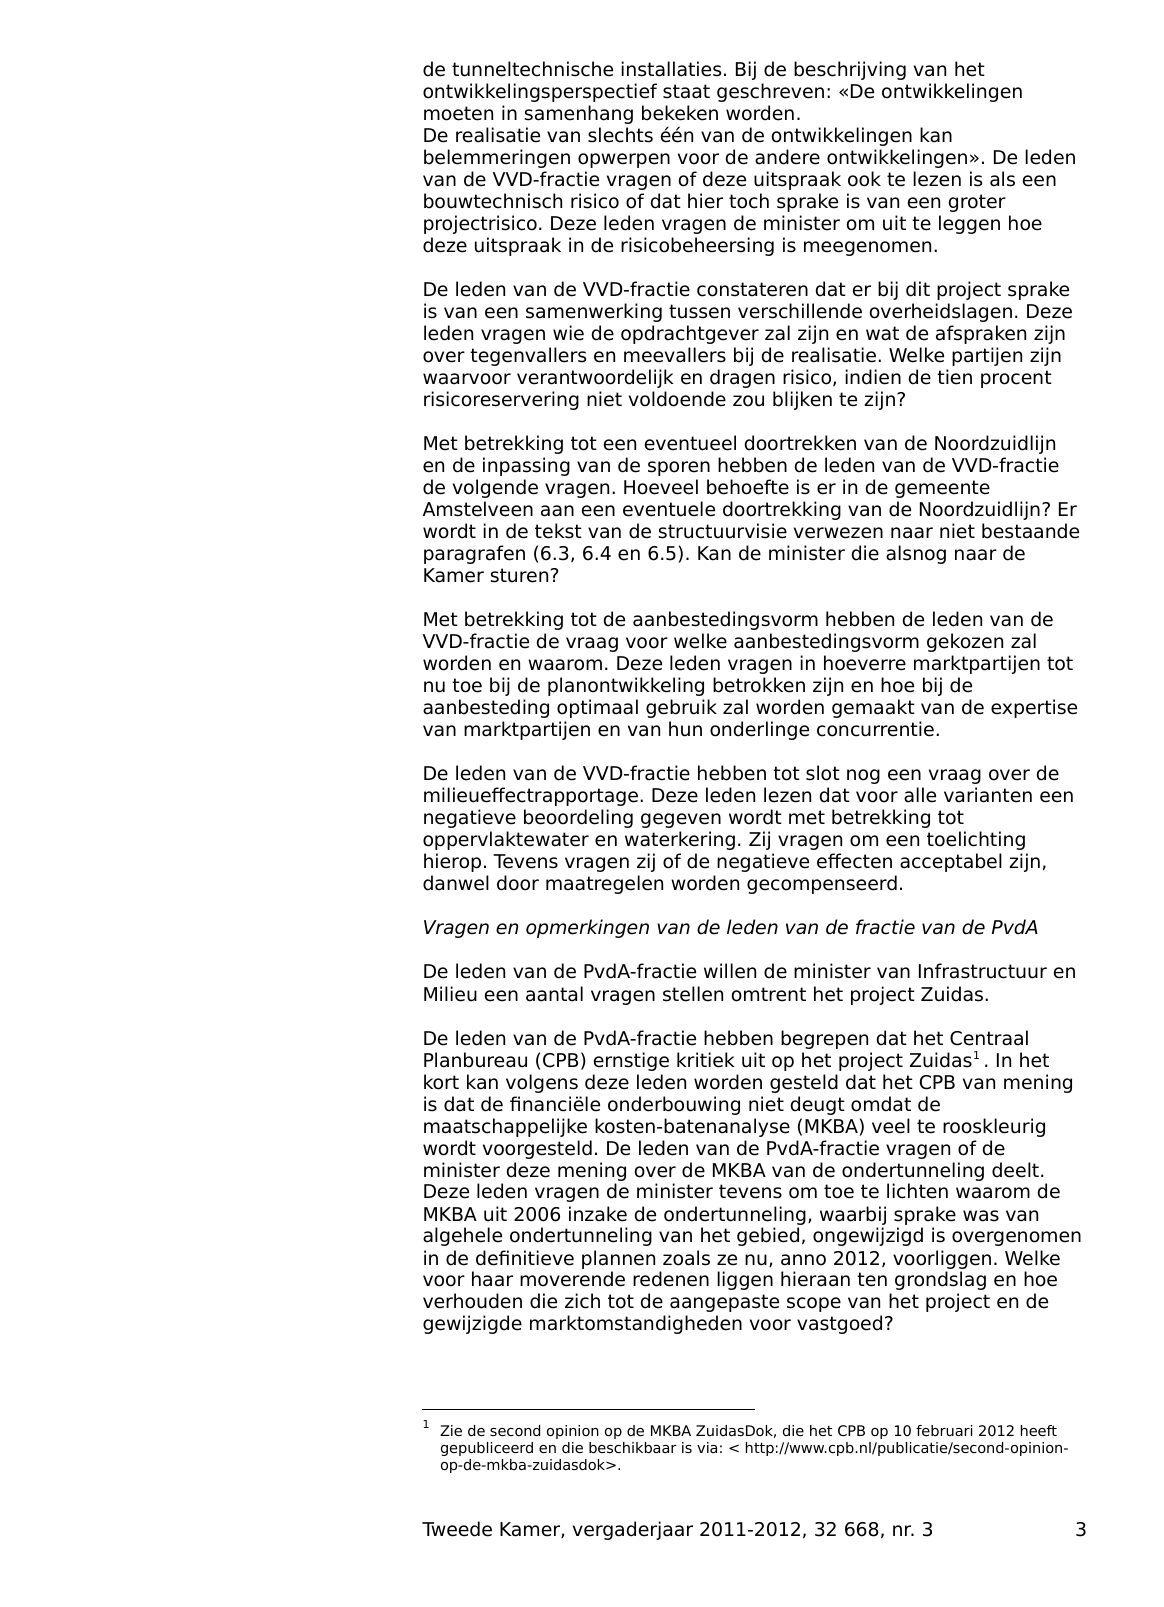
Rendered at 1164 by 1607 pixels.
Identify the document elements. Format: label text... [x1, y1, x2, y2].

subtitle Vragen en opmerkingen van de leden van de fractie van de PvdA [422, 917, 1087, 939]
text de tunneltechnische installaties. Bij de beschrijving van het ontwikkelingsperspectief staat geschreven: «De ontwikkelingen moeten in samenhang bekeken worden. [422, 59, 1087, 125]
text Zie de second opinion op de MKBA ZuidasDok, die het CPB op 10 februari 2012 heeft gepubliceerd en die beschikbaar is via: < http://www.cpb.nl/publicatie/second-opinion-op-de-mkba-zuidasdok>. [422, 1418, 1087, 1474]
text De leden van de PvdA-fractie hebben begrepen dat het Centraal Planbureau (CPB) ernstige kritiek uit op het project Zuidas. In het kort kan volgens deze leden worden gesteld dat het CPB van mening is dat de financiële onderbouwing niet deugt omdat de maatschappelijke kosten-batenanalyse (MKBA) veel te rooskleurig wordt voorgesteld. De leden van de PvdA-fractie vragen of de minister deze mening over de MKBA van de ondertunneling deelt. Deze leden vragen de minister tevens om toe te lichten waarom de MKBA uit 2006 inzake de ondertunneling, waarbij sprake was van algehele ondertunneling van het gebied, ongewijzigd is overgenomen in de definitieve plannen zoals ze nu, anno 2012, voorliggen. Welke voor haar moverende redenen liggen hieraan ten grondslag en hoe verhouden die zich tot de aangepaste scope van het project en de gewijzigde marktomstandigheden voor vastgoed? [422, 1028, 1087, 1335]
text De leden van de VVD-fractie constateren dat er bij dit project sprake is van een samenwerking tussen verschillende overheidslagen. Deze leden vragen wie de opdrachtgever zal zijn en wat de afspraken zijn over tegenvallers en meevallers bij de realisatie. Welke partijen zijn waarvoor verantwoordelijk en dragen risico, indien de tien procent risicoreservering niet voldoende zou blijken te zijn? [422, 279, 1087, 411]
text De leden van de VVD-fractie hebben tot slot nog een vraag over de milieueffectrapportage. Deze leden lezen dat voor alle varianten een negatieve beoordeling gegeven wordt met betrekking tot oppervlaktewater en waterkering. Zij vragen om een toelichting hierop. Tevens vragen zij of de negatieve effecten acceptabel zijn, danwel door maatregelen worden gecompenseerd. [422, 763, 1087, 895]
text De leden van de PvdA-fractie willen de minister van Infrastructuur en Milieu een aantal vragen stellen omtrent het project Zuidas. [422, 961, 1087, 1005]
text Met betrekking tot de aanbestedingsvorm hebben de leden van de VVD-fractie de vraag voor welke aanbestedingsvorm gekozen zal worden en waarom. Deze leden vragen in hoeverre marktpartijen tot nu toe bij de planontwikkeling betrokken zijn en hoe bij de aanbesteding optimaal gebruik zal worden gemaakt van de expertise van marktpartijen en van hun onderlinge concurrentie. [422, 609, 1087, 741]
text De realisatie van slechts één van de ontwikkelingen kan belemmeringen opwerpen voor de andere ontwikkelingen». De leden van de VVD-fractie vragen of deze uitspraak ook te lezen is als een bouwtechnisch risico of dat hier toch sprake is van een groter projectrisico. Deze leden vragen de minister om uit te leggen hoe deze uitspraak in de risicobeheersing is meegenomen. [422, 125, 1087, 257]
text Met betrekking tot een eventueel doortrekken van de Noordzuidlijn en de inpassing van de sporen hebben de leden van de VVD-fractie de volgende vragen. Hoeveel behoefte is er in de gemeente Amstelveen aan een eventuele doortrekking van de Noordzuidlijn? Er wordt in de tekst van de structuurvisie verwezen naar niet bestaande paragrafen (6.3, 6.4 en 6.5). Kan de minister die alsnog naar de Kamer sturen? [422, 433, 1087, 587]
